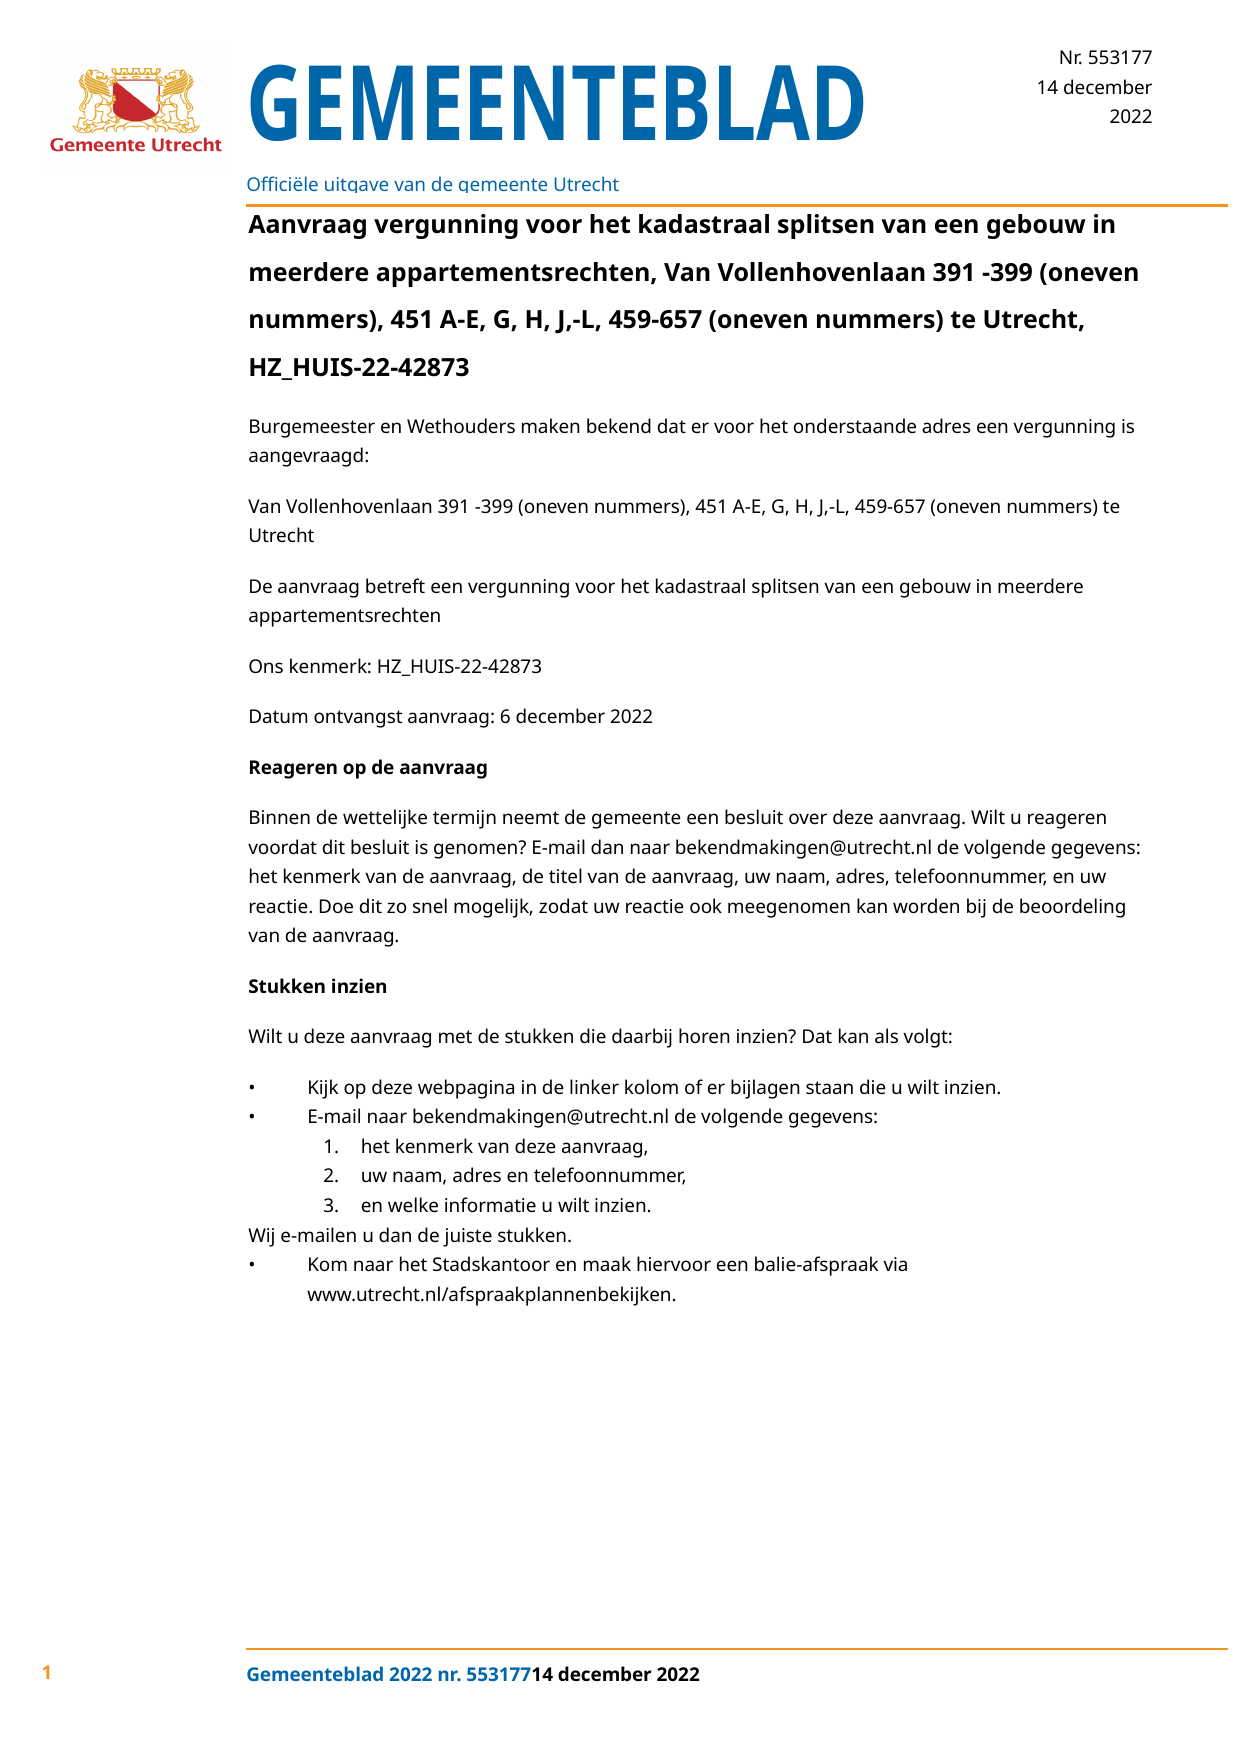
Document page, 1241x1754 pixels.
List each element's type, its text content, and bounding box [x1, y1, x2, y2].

list uw naam, adres en telefoonnummer, [323, 1163, 1152, 1188]
picture [41, 47, 231, 172]
text Datum ontvangst aanvraag: 6 december 2022 [248, 703, 1152, 729]
text De aanvraag betreft een vergunning voor het kadastraal splitsen van een gebouw in meerdere appartementsrechten [248, 573, 1152, 628]
text Burgemeester en Wethouders maken bekend dat er voor het onderstaande adres een vergunning is aangevraagd: [248, 413, 1152, 468]
text Reageren op de aanvraag [248, 754, 1152, 780]
list en welke informatie u wilt inzien. [323, 1192, 1152, 1218]
list het kenmerk van deze aanvraag, [323, 1133, 1152, 1159]
text Wilt u deze aanvraag met de stukken die daarbij horen inzien? Dat kan als volgt: [248, 1023, 1152, 1049]
text Stukken inzien [248, 973, 1152, 999]
text Van Vollenhovenlaan 391 -399 (oneven nummers), 451 A-E, G, H, J,-L, 459-657 (oneven nummers) te Utrecht [248, 493, 1152, 548]
text Binnen de wettelijke termijn neemt de gemeente een besluit over deze aanvraag. Wilt u reageren voordat dit besluit is genomen? E-mail dan naar bekendmakingen@utrecht.nl de volgende gegevens: het kenmerk van de aanvraag, de titel van de aanvraag, uw naam, adres, telefoonnummer, en uw reactie. Doe dit zo snel mogelijk, zodat uw reactie ook meegenomen kan worden bij de beoordeling van de aanvraag. [248, 804, 1152, 948]
list E-mail naar bekendmakingen@utrecht.nl de volgende gegevens: [248, 1103, 1152, 1129]
text Ons kenmerk: HZ_HUIS-22-42873 [248, 653, 1152, 679]
list Kom naar het Stadskantoor en maak hiervoor een balie-afspraak via www.utrecht.nl/afspraakplannenbekijken. [248, 1251, 1152, 1307]
text Aanvraag vergunning voor het kadastraal splitsen van een gebouw in meerdere appartementsrechten, Van Vollenhovenlaan 391 -399 (oneven nummers), 451 A-E, G, H, J,-L, 459-657 (oneven nummers) te Utrecht, HZ_HUIS-22-42873 [248, 207, 1152, 384]
list Kijk op deze webpagina in de linker kolom of er bijlagen staan die u wilt inzien. [248, 1074, 1152, 1100]
text Wij e-mailen u dan de juiste stukken. [248, 1222, 1152, 1248]
